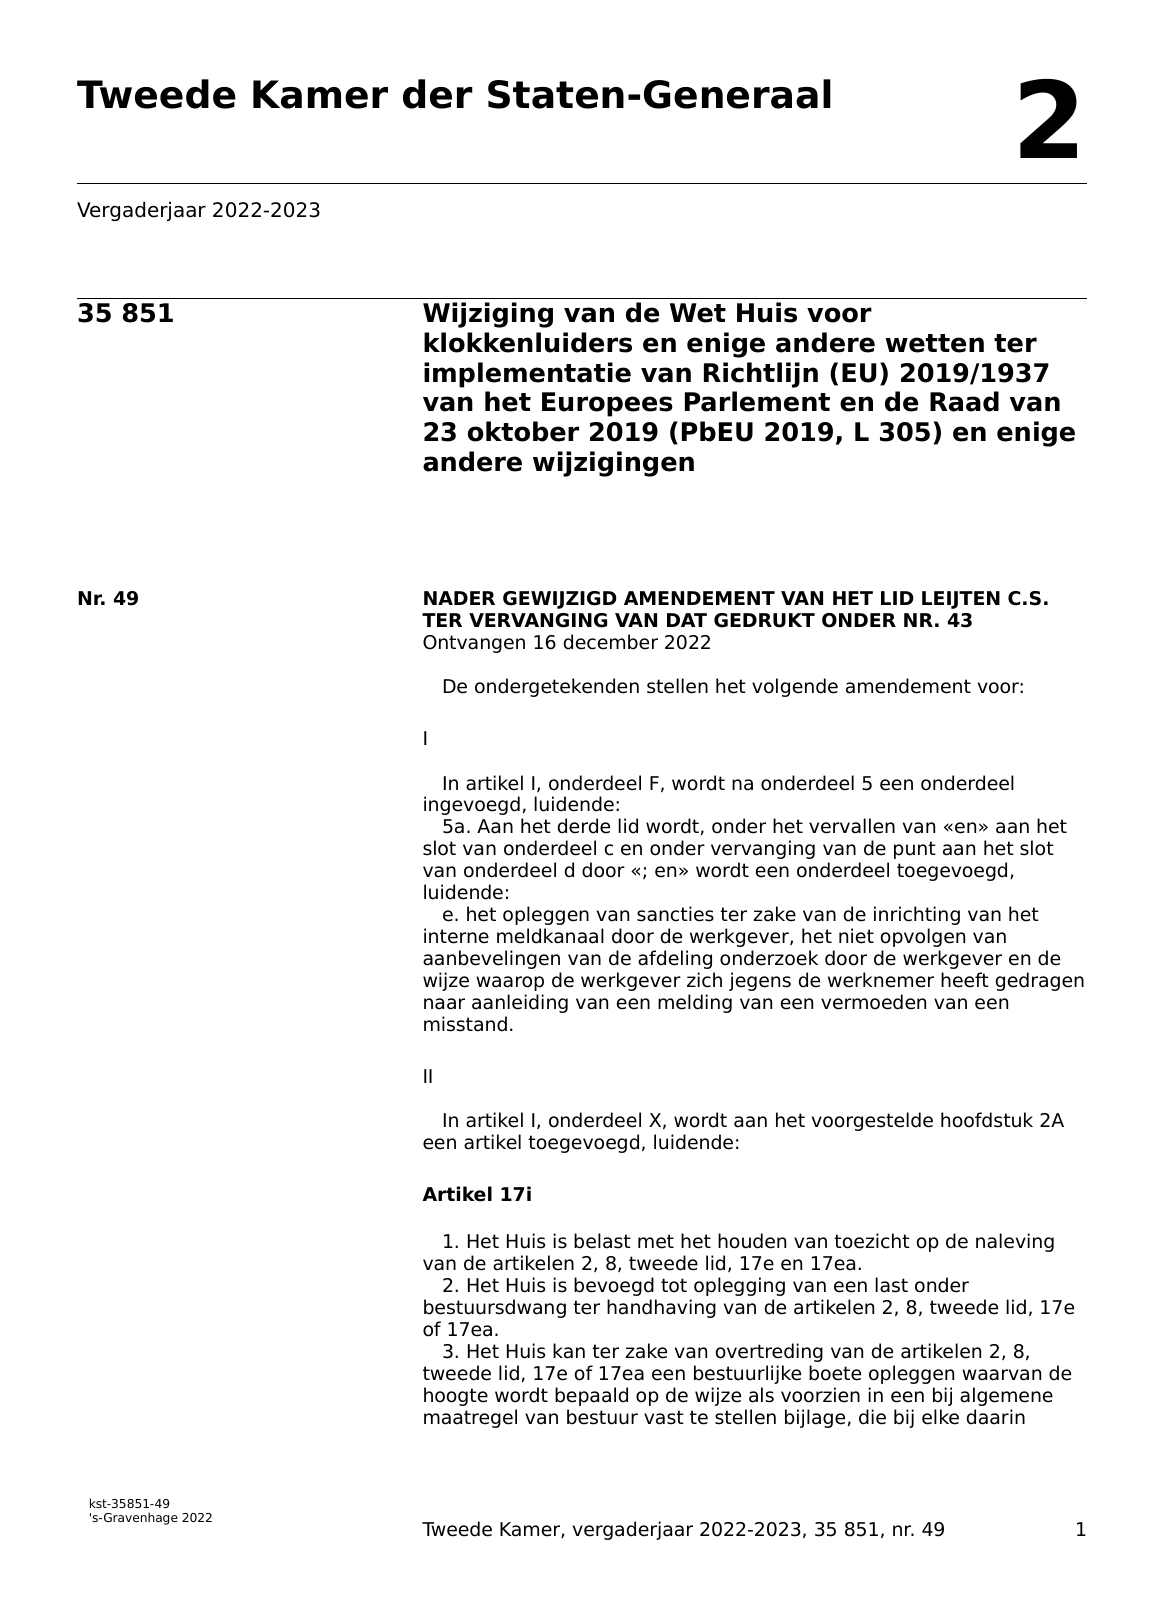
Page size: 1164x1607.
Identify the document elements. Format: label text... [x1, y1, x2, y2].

table_header Tweede Kamer der Staten-Generaal [77, 59, 886, 183]
text e. het opleggen van sancties ter zake van de inrichting van het interne meldkanaal door de werkgever, het niet opvolgen van aanbevelingen van de afdeling onderzoek door de werkgever en de wijze waarop de werkgever zich jegens de werknemer heeft gedragen naar aanleiding van een melding van een vermoeden van een misstand. [422, 904, 1087, 1036]
text 1. Het Huis is belast met het houden van toezicht op de naleving van de artikelen 2, 8, tweede lid, 17e en 17ea. [422, 1231, 1087, 1275]
text Ontvangen 16 december 2022 [422, 632, 1087, 654]
subtitle 35 851 Wijziging van de Wet Huis voor klokkenluiders en enige andere wetten ter implementatie van Richtlijn (EU) 2019/1937 van het Europees Parlement en de Raad van 23 oktober 2019 (PbEU 2019, L 305) en enige andere wijzigingen [77, 299, 1087, 477]
text 2. Het Huis is bevoegd tot oplegging van een last onder bestuursdwang ter handhaving van de artikelen 2, 8, tweede lid, 17e of 17ea. [422, 1275, 1087, 1341]
subtitle II [422, 1066, 1087, 1088]
text kst-35851-49 [88, 1497, 323, 1511]
subtitle I [422, 728, 1087, 750]
table_cell Vergaderjaar 2022-2023 [77, 184, 1087, 298]
text In artikel I, onderdeel F, wordt na onderdeel 5 een onderdeel ingevoegd, luidende: [422, 772, 1087, 816]
text 5a. Aan het derde lid wordt, onder het vervallen van «en» aan het slot van onderdeel c en onder vervanging van de punt aan het slot van onderdeel d door «; en» wordt een onderdeel toegevoegd, luidende: [422, 816, 1087, 904]
text 3. Het Huis kan ter zake van overtreding van de artikelen 2, 8, tweede lid, 17e of 17ea een bestuurlijke boete opleggen waarvan de hoogte wordt bepaald op de wijze als voorzien in een bij algemene maatregel van bestuur vast te stellen bijlage, die bij elke daarin [422, 1341, 1087, 1429]
table_header 2 [886, 59, 1087, 183]
subtitle Nr. 49 NADER GEWIJZIGD AMENDEMENT VAN HET LID LEIJTEN C.S. TER VERVANGING VAN DAT GEDRUKT ONDER NR. 43 [77, 588, 1087, 632]
subtitle Artikel 17i [422, 1184, 1087, 1206]
text In artikel I, onderdeel X, wordt aan het voorgestelde hoofdstuk 2A een artikel toegevoegd, luidende: [422, 1110, 1087, 1154]
text De ondergetekenden stellen het volgende amendement voor: [422, 676, 1087, 698]
text 's-Gravenhage 2022 [88, 1511, 323, 1525]
